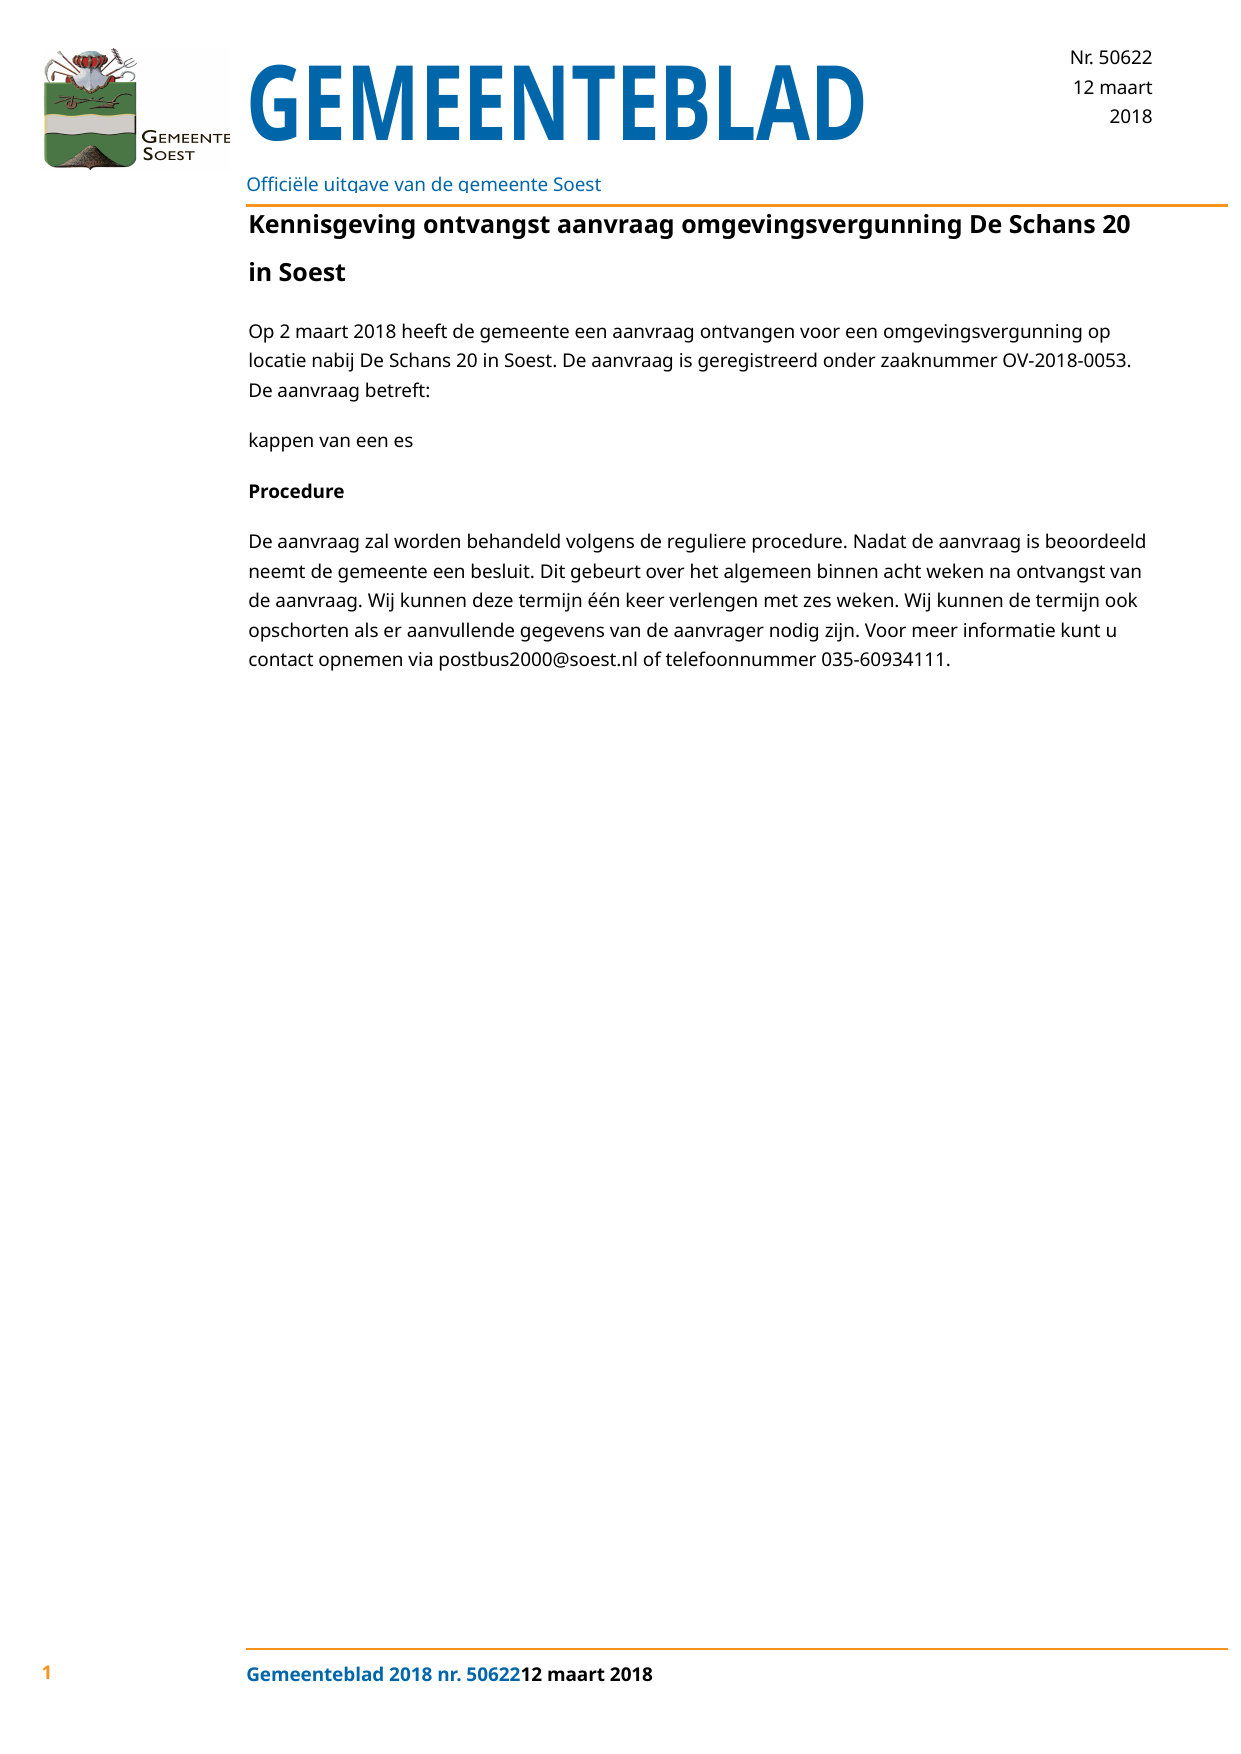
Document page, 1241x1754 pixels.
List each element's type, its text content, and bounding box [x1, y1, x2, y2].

text De aanvraag zal worden behandeld volgens de reguliere procedure. Nadat de aanvraag is beoordeeld neemt de gemeente een besluit. Dit gebeurt over het algemeen binnen acht weken na ontvangst van de aanvraag. Wij kunnen deze termijn één keer verlengen met zes weken. Wij kunnen de termijn ook opschorten als er aanvullende gegevens van de aanvrager nodig zijn. Voor meer informatie kunt u contact opnemen via postbus2000@soest.nl of telefoonnummer 035-60934111. [248, 528, 1152, 672]
text kappen van een es [248, 427, 1152, 453]
picture [41, 47, 231, 172]
text Kennisgeving ontvangst aanvraag omgevingsvergunning De Schans 20 in Soest [248, 207, 1152, 288]
text Procedure [248, 478, 1152, 504]
text Op 2 maart 2018 heeft de gemeente een aanvraag ontvangen voor een omgevingsvergunning op locatie nabij De Schans 20 in Soest. De aanvraag is geregistreerd onder zaaknummer OV-2018-0053. De aanvraag betreft: [248, 318, 1152, 403]
